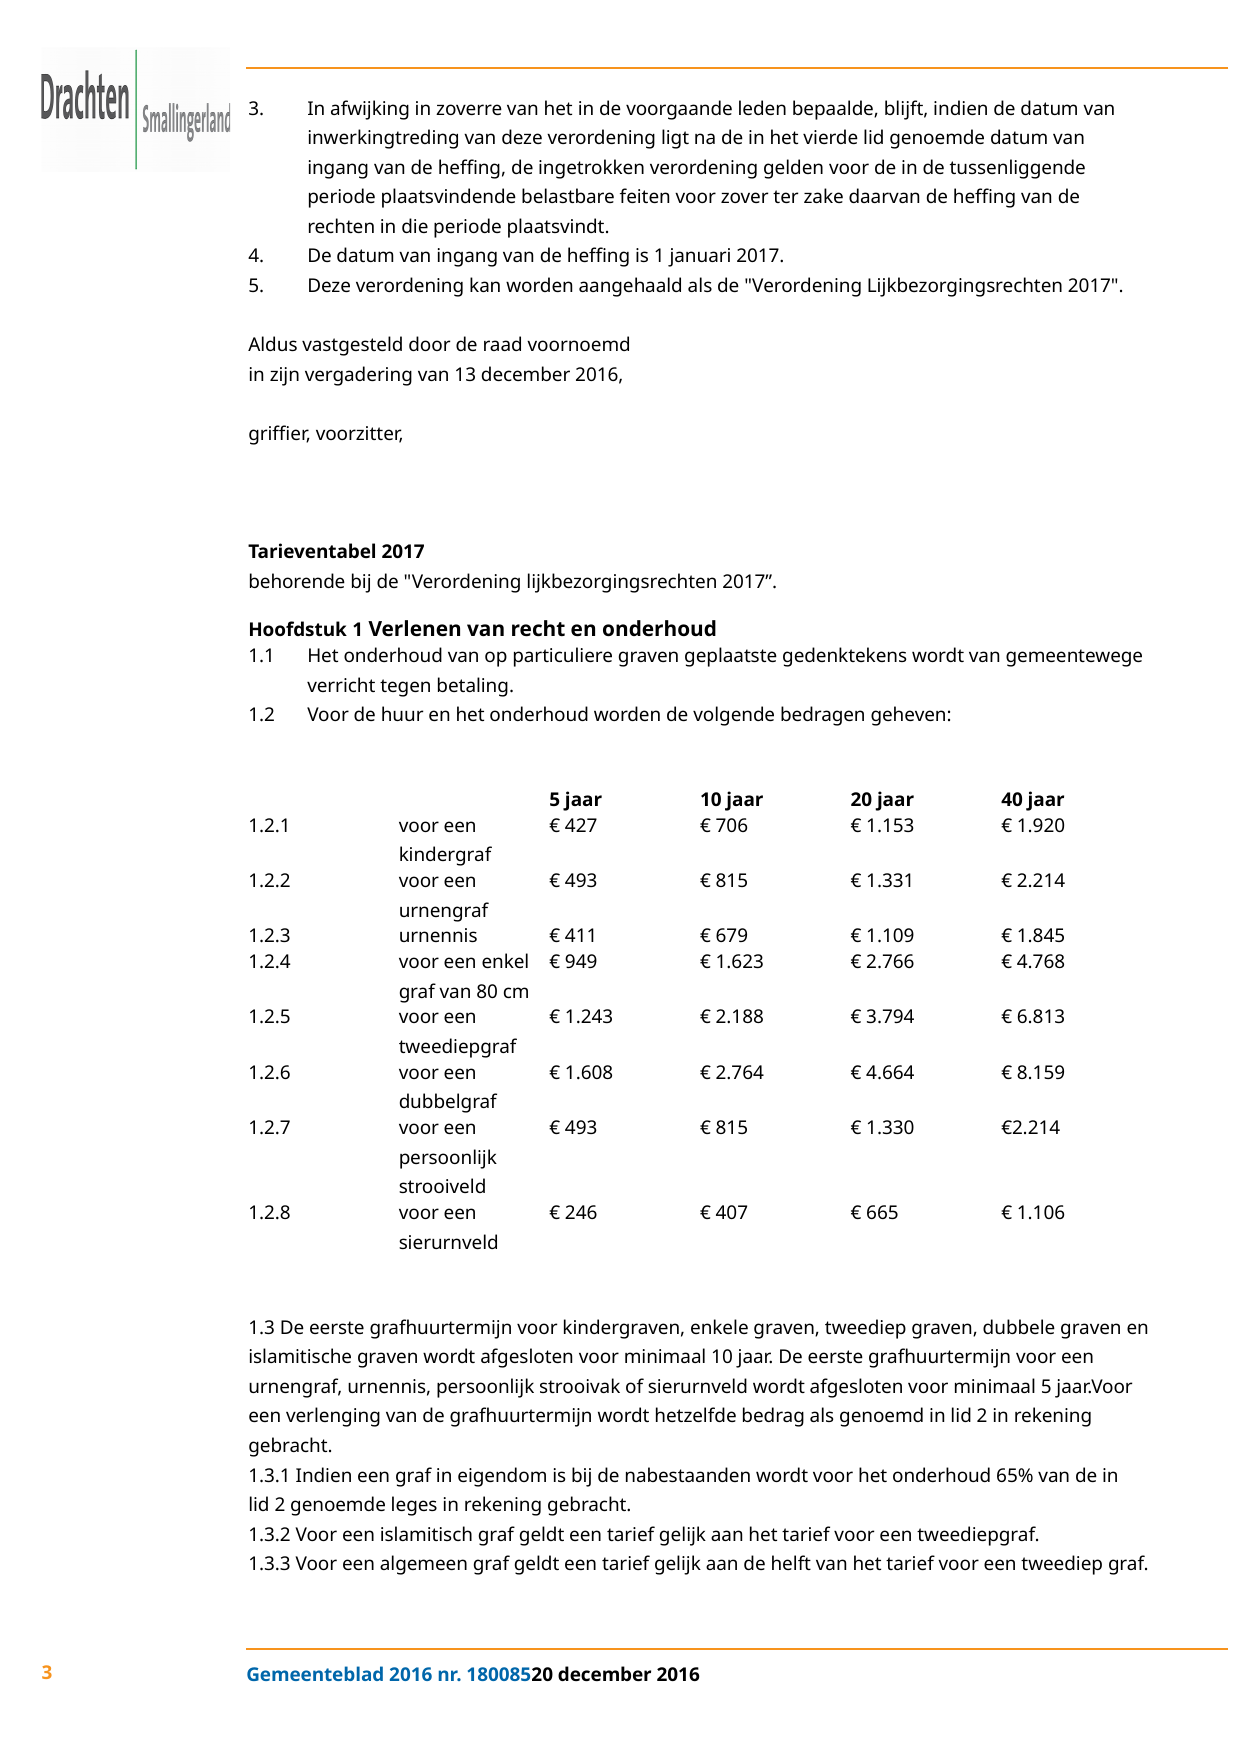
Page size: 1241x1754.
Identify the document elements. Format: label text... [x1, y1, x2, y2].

table_cell € 1.845 [1001, 923, 1152, 948]
text Hoofdstuk 1 Verlenen van recht en onderhoud [248, 614, 1152, 642]
table_cell € 407 [700, 1199, 850, 1254]
table_cell € 1.608 [549, 1059, 700, 1114]
table_cell € 411 [549, 923, 700, 948]
table_cell € 246 [549, 1199, 700, 1254]
table_cell voor een kindergraf [399, 812, 549, 867]
text 1.3.3 Voor een algemeen graf geldt een tarief gelijk aan de helft van het tarief voor een tweediep graf. [248, 1551, 1152, 1576]
table_cell 1.2.5 [248, 1004, 398, 1059]
table_cell voor een sierurnveld [399, 1199, 549, 1254]
text 1.3.2 Voor een islamitisch graf geldt een tarief gelijk aan het tarief voor een tweediepgraf. [248, 1521, 1152, 1547]
table_header 10 jaar [700, 786, 850, 812]
table_cell urnennis [399, 923, 549, 948]
text behorende bij de "Verordening lijkbezorgingsrechten 2017”. [248, 568, 1152, 594]
table_cell € 8.159 [1001, 1059, 1152, 1114]
list Deze verordening kan worden aangehaald als de "Verordening Lijkbezorgingsrechten 2017". [248, 272, 1152, 298]
table_cell € 665 [850, 1199, 1001, 1254]
table_header 5 jaar [549, 786, 700, 812]
table_cell 1.2.8 [248, 1199, 398, 1254]
text 1.3 De eerste grafhuurtermijn voor kindergraven, enkele graven, tweediep graven, dubbele graven en islamitische graven wordt afgesloten voor minimaal 10 jaar. De eerste grafhuurtermijn voor een urnengraf, urnennis, persoonlijk strooivak of sierurnveld wordt afgesloten voor minimaal 5 jaar.Voor een verlenging van de grafhuurtermijn wordt hetzelfde bedrag als genoemd in lid 2 in rekening gebracht. [248, 1314, 1152, 1458]
table_cell € 4.664 [850, 1059, 1001, 1114]
list Voor de huur en het onderhoud worden de volgende bedragen geheven: [248, 701, 1152, 727]
list De datum van ingang van de heffing is 1 januari 2017. [248, 243, 1152, 268]
table_cell € 1.623 [700, 949, 850, 1004]
table_cell € 815 [700, 1114, 850, 1199]
table_cell € 949 [549, 949, 700, 1004]
list Het onderhoud van op particuliere graven geplaatste gedenktekens wordt van gemeentewege verricht tegen betaling. [248, 642, 1152, 697]
table_cell € 2.766 [850, 949, 1001, 1004]
table_header 20 jaar [850, 786, 1001, 812]
table_cell voor een urnengraf [399, 868, 549, 923]
table_header 40 jaar [1001, 786, 1152, 812]
table_cell € 2.214 [1001, 868, 1152, 923]
table_cell voor een persoonlijk strooiveld [399, 1114, 549, 1199]
table_cell € 815 [700, 868, 850, 923]
table_cell 1.2.7 [248, 1114, 398, 1199]
table_cell € 2.188 [700, 1004, 850, 1059]
table_cell voor een tweediepgraf [399, 1004, 549, 1059]
table_cell 1.2.1 [248, 812, 398, 867]
table_cell € 1.153 [850, 812, 1001, 867]
table_cell € 706 [700, 812, 850, 867]
text in zijn vergadering van 13 december 2016, [248, 361, 1152, 387]
text lid 2 genoemde leges in rekening gebracht. [248, 1491, 1152, 1517]
text 1.3.1 Indien een graf in eigendom is bij de nabestaanden wordt voor het onderhoud 65% van de in [248, 1462, 1152, 1487]
table_cell € 427 [549, 812, 700, 867]
table_cell € 493 [549, 868, 700, 923]
table_cell € 3.794 [850, 1004, 1001, 1059]
table_cell € 1.106 [1001, 1199, 1152, 1254]
picture [41, 47, 231, 172]
table_cell voor een dubbelgraf [399, 1059, 549, 1114]
table_cell 1.2.2 [248, 868, 398, 923]
table_header [399, 786, 549, 812]
table_cell € 1.330 [850, 1114, 1001, 1199]
table_cell voor een enkel graf van 80 cm [399, 949, 549, 1004]
list In afwijking in zoverre van het in de voorgaande leden bepaalde, blijft, indien de datum van inwerkingtreding van deze verordening ligt na de in het vierde lid genoemde datum van ingang van de heffing, de ingetrokken verordening gelden voor de in de tussenliggende periode plaatsvindende belastbare feiten voor zover ter zake daarvan de heffing van de rechten in die periode plaatsvindt. [248, 95, 1152, 239]
table_header [248, 786, 398, 812]
text Aldus vastgesteld door de raad voornoemd [248, 331, 1152, 357]
text Tarieventabel 2017 [248, 538, 1152, 564]
table_cell € 1.109 [850, 923, 1001, 948]
table_cell €2.214 [1001, 1114, 1152, 1199]
table_cell € 1.920 [1001, 812, 1152, 867]
table_cell 1.2.6 [248, 1059, 398, 1114]
table_cell € 2.764 [700, 1059, 850, 1114]
table_cell € 1.331 [850, 868, 1001, 923]
text griffier, voorzitter, [248, 420, 1152, 446]
table_cell 1.2.3 [248, 923, 398, 948]
table_cell € 679 [700, 923, 850, 948]
table_cell € 493 [549, 1114, 700, 1199]
table_cell € 6.813 [1001, 1004, 1152, 1059]
table_cell € 4.768 [1001, 949, 1152, 1004]
table_cell € 1.243 [549, 1004, 700, 1059]
table_cell 1.2.4 [248, 949, 398, 1004]
